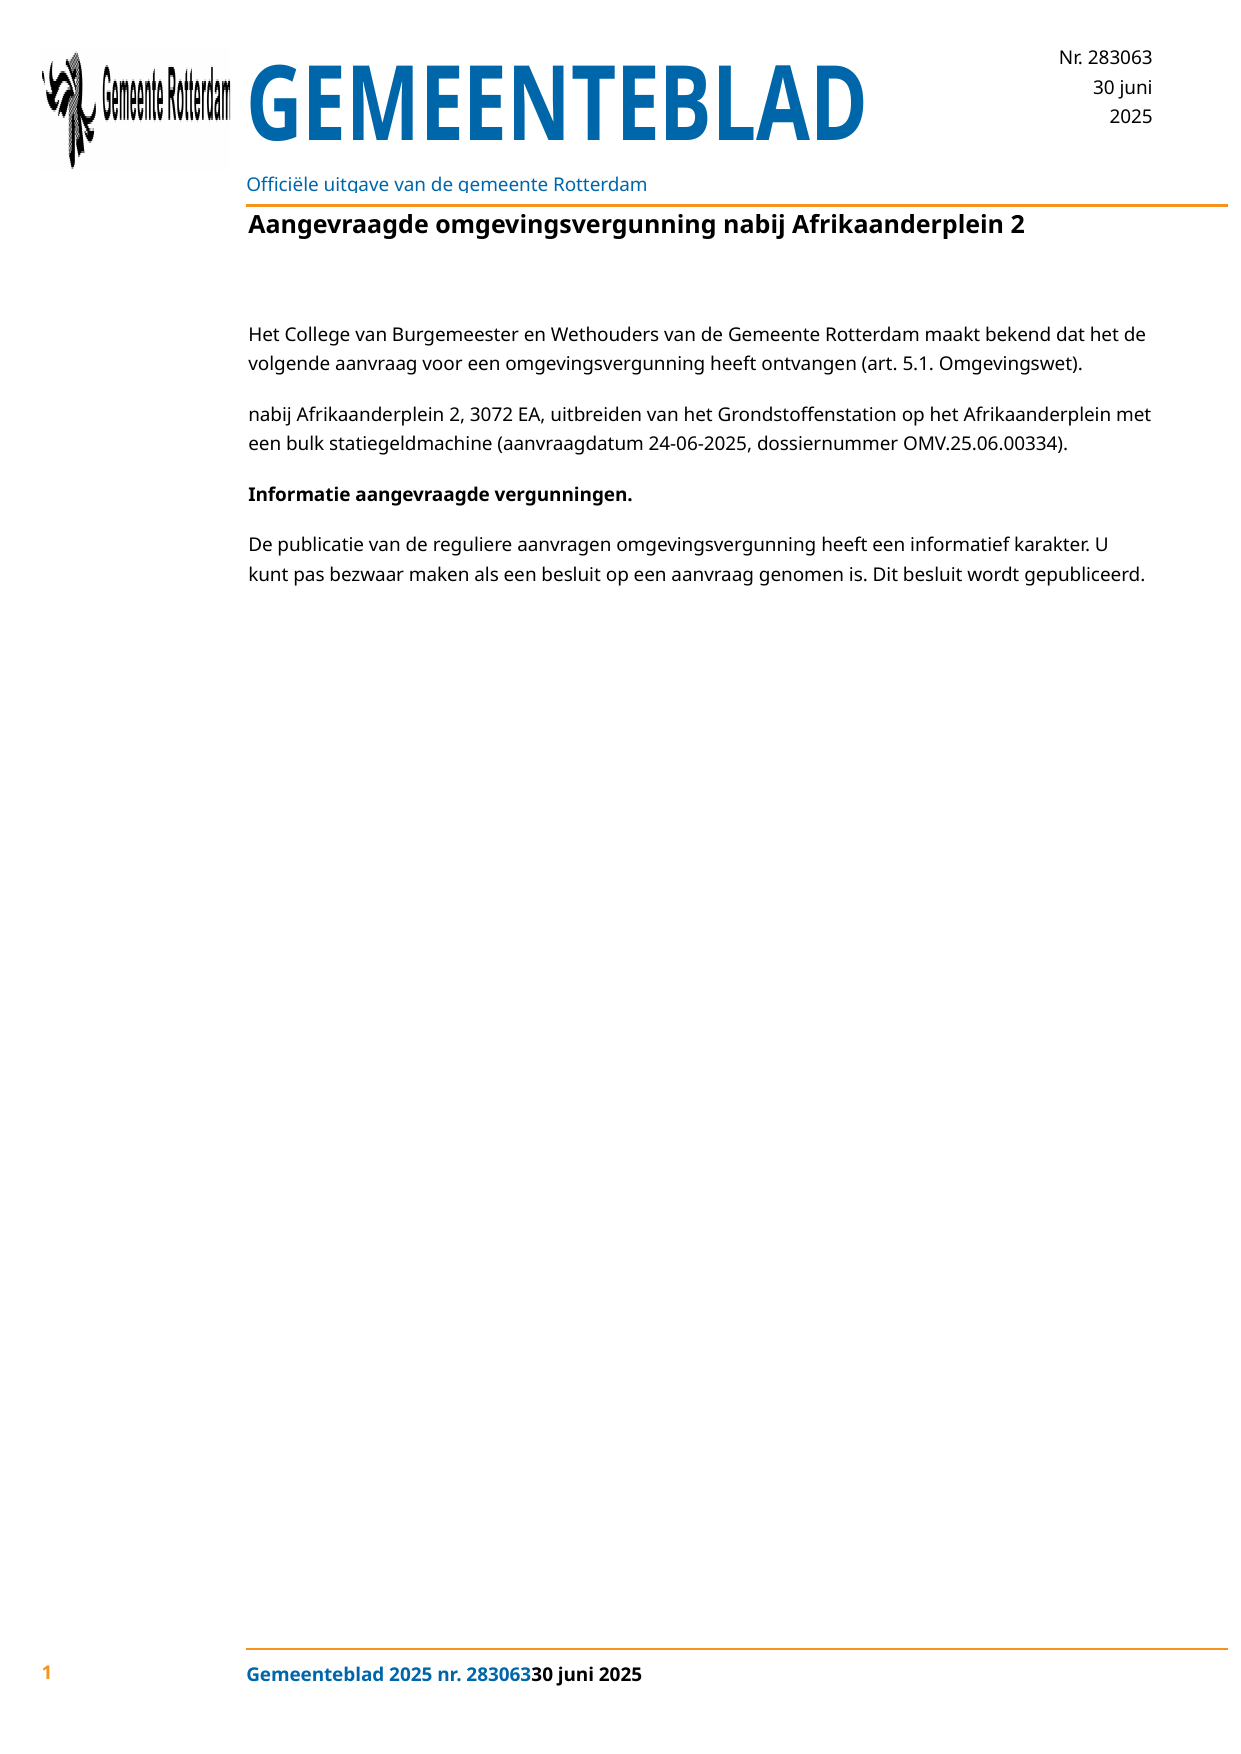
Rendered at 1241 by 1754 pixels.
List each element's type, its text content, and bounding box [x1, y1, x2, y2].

text nabij Afrikaanderplein 2, 3072 EA, uitbreiden van het Grondstoffenstation op het Afrikaanderplein met een bulk statiegeldmachine (aanvraagdatum 24-06-2025, dossiernummer OMV.25.06.00334). [248, 401, 1152, 456]
picture [41, 47, 231, 172]
text Aangevraagde omgevingsvergunning nabij Afrikaanderplein 2 [248, 207, 1152, 241]
text Het College van Burgemeester en Wethouders van de Gemeente Rotterdam maakt bekend dat het de volgende aanvraag voor een omgevingsvergunning heeft ontvangen (art. 5.1. Omgevingswet). [248, 321, 1152, 376]
text De publicatie van de reguliere aanvragen omgevingsvergunning heeft een informatief karakter. U kunt pas bezwaar maken als een besluit op een aanvraag genomen is. Dit besluit wordt gepubliceerd. [248, 531, 1152, 586]
text Informatie aangevraagde vergunningen. [248, 481, 1152, 506]
